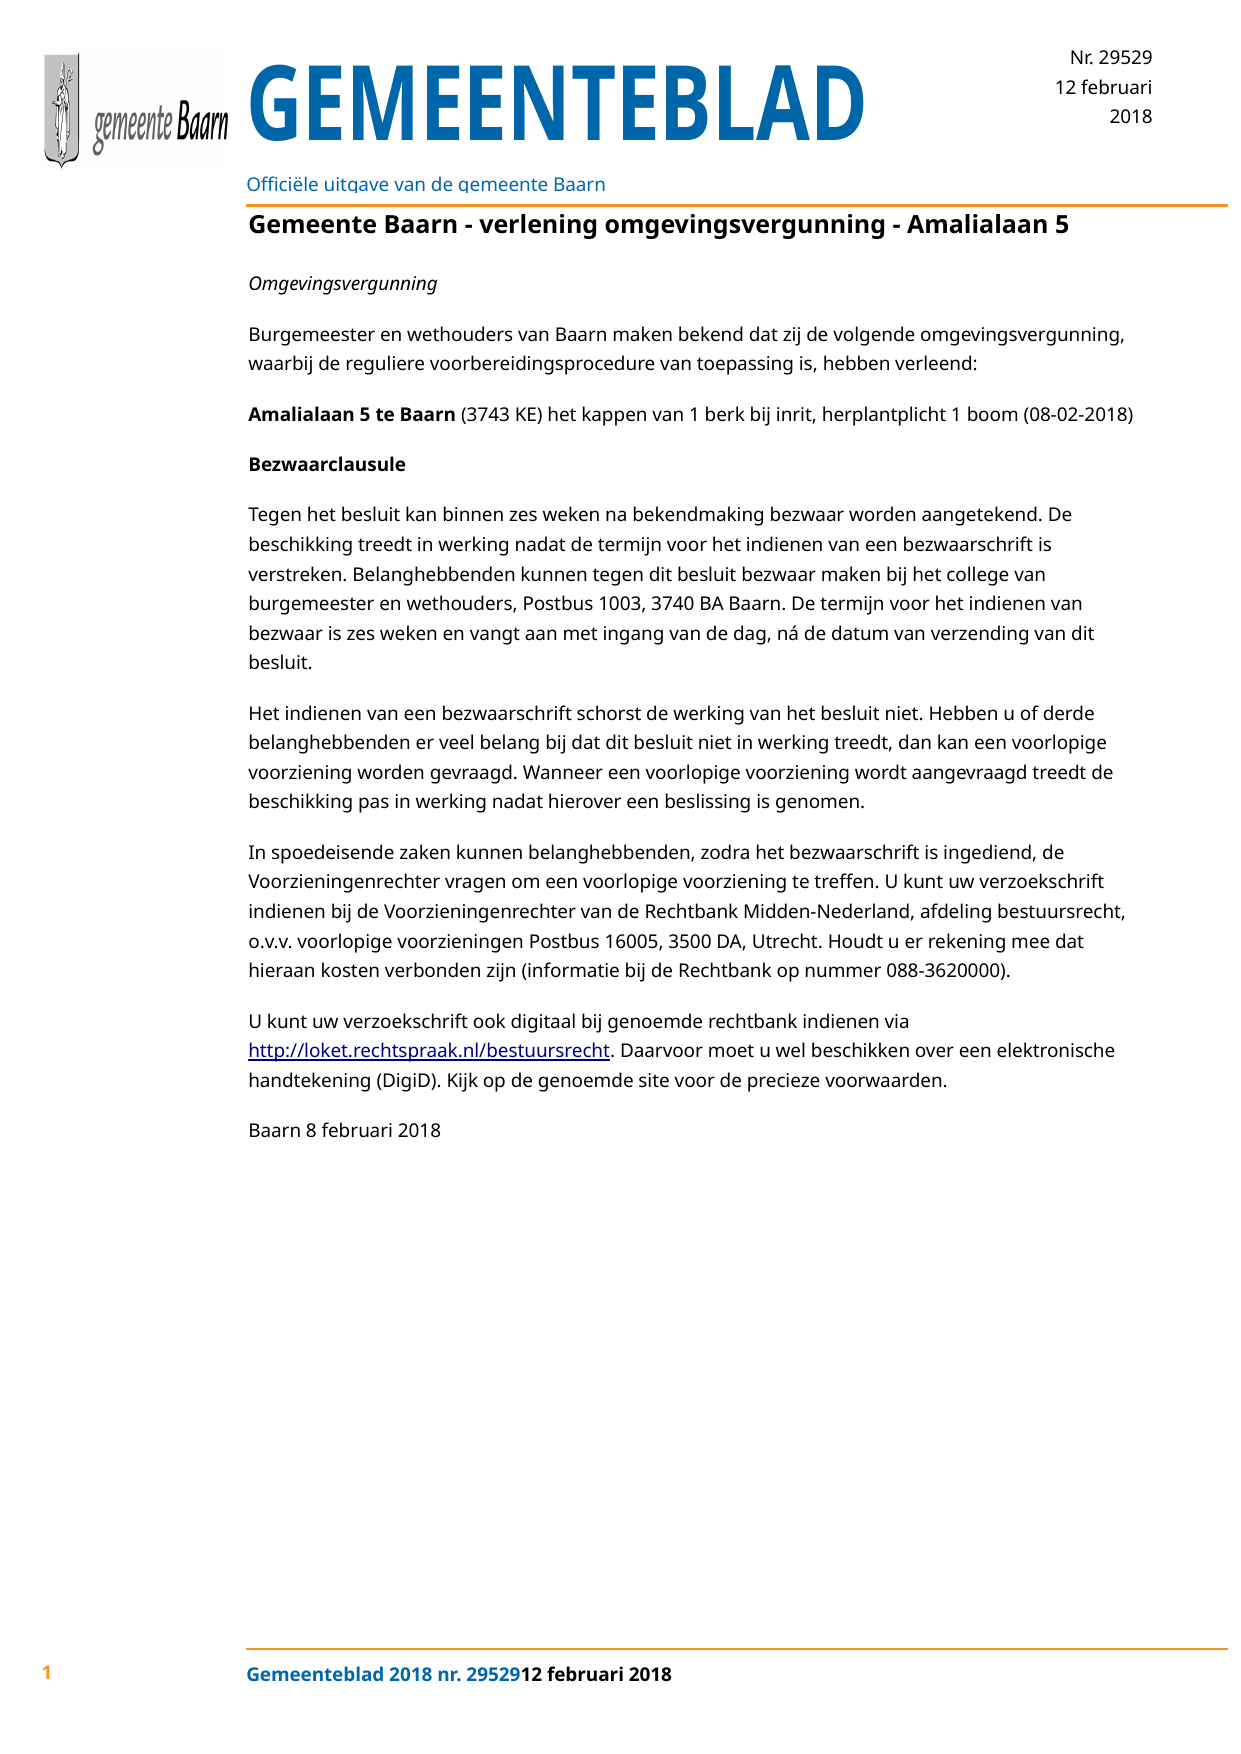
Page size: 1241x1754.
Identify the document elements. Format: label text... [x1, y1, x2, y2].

text Tegen het besluit kan binnen zes weken na bekendmaking bezwaar worden aangetekend. De beschikking treedt in werking nadat de termijn voor het indienen van een bezwaarschrift is verstreken. Belanghebbenden kunnen tegen dit besluit bezwaar maken bij het college van burgemeester en wethouders, Postbus 1003, 3740 BA Baarn. De termijn voor het indienen van bezwaar is zes weken en vangt aan met ingang van de dag, ná de datum van verzending van dit besluit. [248, 502, 1152, 675]
text In spoedeisende zaken kunnen belanghebbenden, zodra het bezwaarschrift is ingediend, de Voorzieningenrechter vragen om een voorlopige voorziening te treffen. U kunt uw verzoekschrift indienen bij de Voorzieningenrechter van de Rechtbank Midden-Nederland, afdeling bestuursrecht, o.v.v. voorlopige voorzieningen Postbus 16005, 3500 DA, Utrecht. Houdt u er rekening mee dat hieraan kosten verbonden zijn (informatie bij de Rechtbank op nummer 088-3620000). [248, 839, 1152, 983]
text Omgevingsvergunning [248, 270, 1152, 296]
text Het indienen van een bezwaarschrift schorst de werking van het besluit niet. Hebben u of derde belanghebbenden er veel belang bij dat dit besluit niet in werking treedt, dan kan een voorlopige voorziening worden gevraagd. Wanneer een voorlopige voorziening wordt aangevraagd treedt de beschikking pas in werking nadat hierover een beslissing is genomen. [248, 700, 1152, 814]
text Bezwaarclausule [248, 451, 1152, 477]
text Baarn 8 februari 2018 [248, 1117, 1152, 1143]
text Amalialaan 5 te Baarn (3743 KE) het kappen van 1 berk bij inrit, herplantplicht 1 boom (08-02-2018) [248, 401, 1152, 426]
text U kunt uw verzoekschrift ook digitaal bij genoemde rechtbank indienen via http://loket.rechtspraak.nl/bestuursrecht. Daarvoor moet u wel beschikken over een elektronische handtekening (DigiD). Kijk op de genoemde site voor de precieze voorwaarden. [248, 1008, 1152, 1093]
picture [41, 47, 231, 172]
text Burgemeester en wethouders van Baarn maken bekend dat zij de volgende omgevingsvergunning, waarbij de reguliere voorbereidingsprocedure van toepassing is, hebben verleend: [248, 321, 1152, 376]
text Gemeente Baarn - verlening omgevingsvergunning - Amalialaan 5 [248, 207, 1152, 241]
